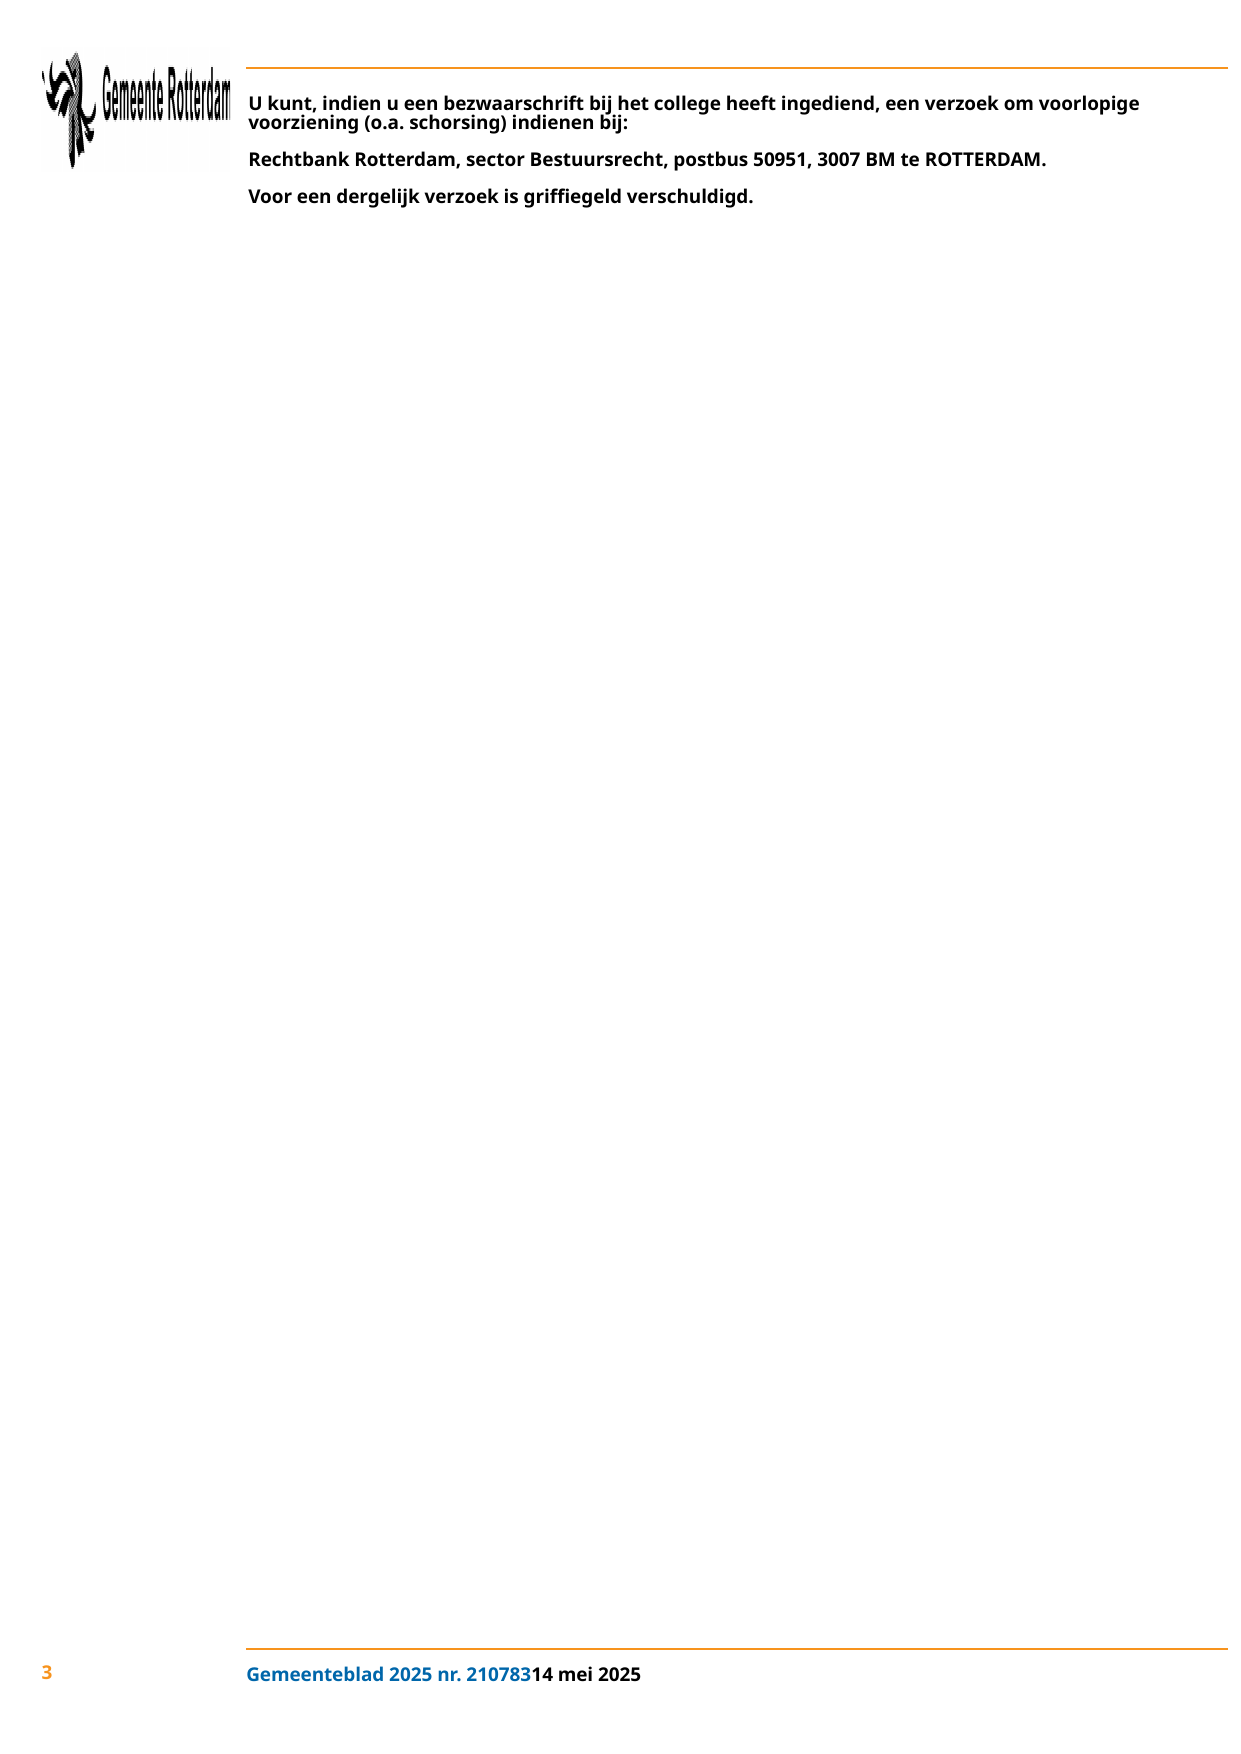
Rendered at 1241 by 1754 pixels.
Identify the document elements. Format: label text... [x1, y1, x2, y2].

text U kunt, indien u een bezwaarschrift bij het college heeft ingediend, een verzoek om voorlopige voorziening (o.a. schorsing) indienen bij: [248, 95, 1152, 133]
text Rechtbank Rotterdam, sector Bestuursrecht, postbus 50951, 3007 BM te ROTTERDAM. [248, 151, 1152, 170]
text Voor een dergelijk verzoek is griffiegeld verschuldigd. [248, 188, 1152, 207]
picture [41, 47, 231, 172]
